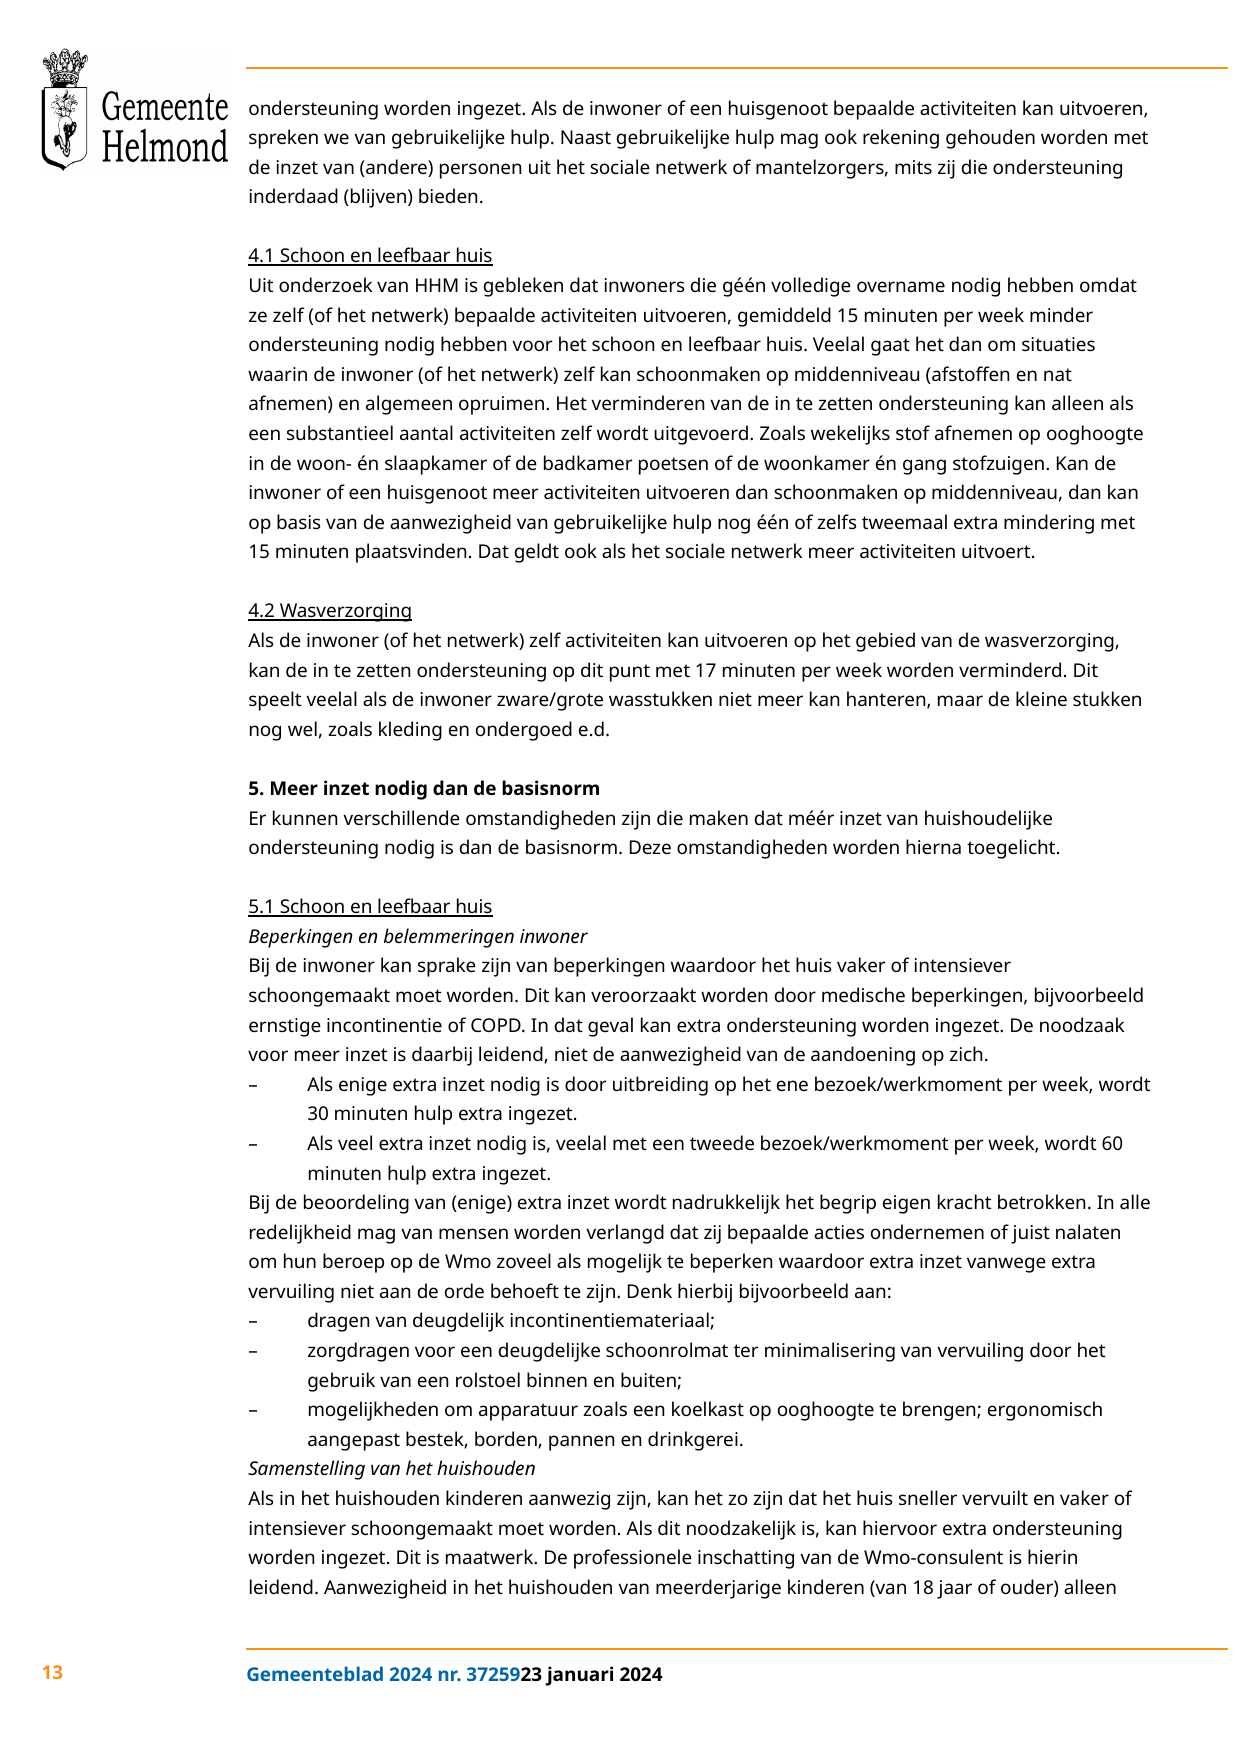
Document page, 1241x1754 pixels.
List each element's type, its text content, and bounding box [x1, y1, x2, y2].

list Als veel extra inzet nodig is, veelal met een tweede bezoek/werkmoment per week, wordt 60 minuten hulp extra ingezet. [248, 1130, 1152, 1186]
list dragen van deugdelijk incontinentiemateriaal; [248, 1308, 1152, 1333]
text Er kunnen verschillende omstandigheden zijn die maken dat méér inzet van huishoudelijke ondersteuning nodig is dan de basisnorm. Deze omstandigheden worden hierna toegelicht. [248, 805, 1152, 860]
text 5. Meer inzet nodig dan de basisnorm [248, 775, 1152, 801]
text Uit onderzoek van HHM is gebleken dat inwoners die géén volledige overname nodig hebben omdat ze zelf (of het netwerk) bepaalde activiteiten uitvoeren, gemiddeld 15 minuten per week minder ondersteuning nodig hebben voor het schoon en leefbaar huis. Veelal gaat het dan om situaties waarin de inwoner (of het netwerk) zelf kan schoonmaken op middenniveau (afstoffen en nat afnemen) en algemeen opruimen. Het verminderen van de in te zetten ondersteuning kan alleen als een substantieel aantal activiteiten zelf wordt uitgevoerd. Zoals wekelijks stof afnemen op ooghoogte in de woon- én slaapkamer of de badkamer poetsen of de woonkamer én gang stofzuigen. Kan de inwoner of een huisgenoot meer activiteiten uitvoeren dan schoonmaken op middenniveau, dan kan op basis van de aanwezigheid van gebruikelijke hulp nog één of zelfs tweemaal extra mindering met 15 minuten plaatsvinden. Dat geldt ook als het sociale netwerk meer activiteiten uitvoert. [248, 272, 1152, 564]
text Als de inwoner (of het netwerk) zelf activiteiten kan uitvoeren op het gebied van de wasverzorging, kan de in te zetten ondersteuning op dit punt met 17 minuten per week worden verminderd. Dit speelt veelal als de inwoner zware/grote wasstukken niet meer kan hanteren, maar de kleine stukken nog wel, zoals kleding en ondergoed e.d. [248, 627, 1152, 742]
list zorgdragen voor een deugdelijke schoonrolmat ter minimalisering van vervuiling door het gebruik van een rolstoel binnen en buiten; [248, 1337, 1152, 1393]
picture [41, 47, 231, 172]
text 4.1 Schoon en leefbaar huis [248, 243, 1152, 268]
text 4.2 Wasverzorging [248, 598, 1152, 623]
text ondersteuning worden ingezet. Als de inwoner of een huisgenoot bepaalde activiteiten kan uitvoeren, spreken we van gebruikelijke hulp. Naast gebruikelijke hulp mag ook rekening gehouden worden met de inzet van (andere) personen uit het sociale netwerk of mantelzorgers, mits zij die ondersteuning inderdaad (blijven) bieden. [248, 95, 1152, 209]
list Als enige extra inzet nodig is door uitbreiding op het ene bezoek/werkmoment per week, wordt 30 minuten hulp extra ingezet. [248, 1071, 1152, 1126]
text 5.1 Schoon en leefbaar huis [248, 893, 1152, 919]
text Bij de beoordeling van (enige) extra inzet wordt nadrukkelijk het begrip eigen kracht betrokken. In alle redelijkheid mag van mensen worden verlangd dat zij bepaalde acties ondernemen of juist nalaten om hun beroep op de Wmo zoveel als mogelijk te beperken waardoor extra inzet vanwege extra vervuiling niet aan de orde behoeft te zijn. Denk hierbij bijvoorbeeld aan: [248, 1189, 1152, 1304]
text Beperkingen en belemmeringen inwoner [248, 923, 1152, 949]
text Als in het huishouden kinderen aanwezig zijn, kan het zo zijn dat het huis sneller vervuilt en vaker of intensiever schoongemaakt moet worden. Als dit noodzakelijk is, kan hiervoor extra ondersteuning worden ingezet. Dit is maatwerk. De professionele inschatting van de Wmo-consulent is hierin leidend. Aanwezigheid in het huishouden van meerderjarige kinderen (van 18 jaar of ouder) alleen [248, 1485, 1152, 1600]
text Bij de inwoner kan sprake zijn van beperkingen waardoor het huis vaker of intensiever schoongemaakt moet worden. Dit kan veroorzaakt worden door medische beperkingen, bijvoorbeeld ernstige incontinentie of COPD. In dat geval kan extra ondersteuning worden ingezet. De noodzaak voor meer inzet is daarbij leidend, niet de aanwezigheid van de aandoening op zich. [248, 953, 1152, 1067]
text Samenstelling van het huishouden [248, 1456, 1152, 1481]
list mogelijkheden om apparatuur zoals een koelkast op ooghoogte te brengen; ergonomisch aangepast bestek, borden, pannen en drinkgerei. [248, 1396, 1152, 1452]
